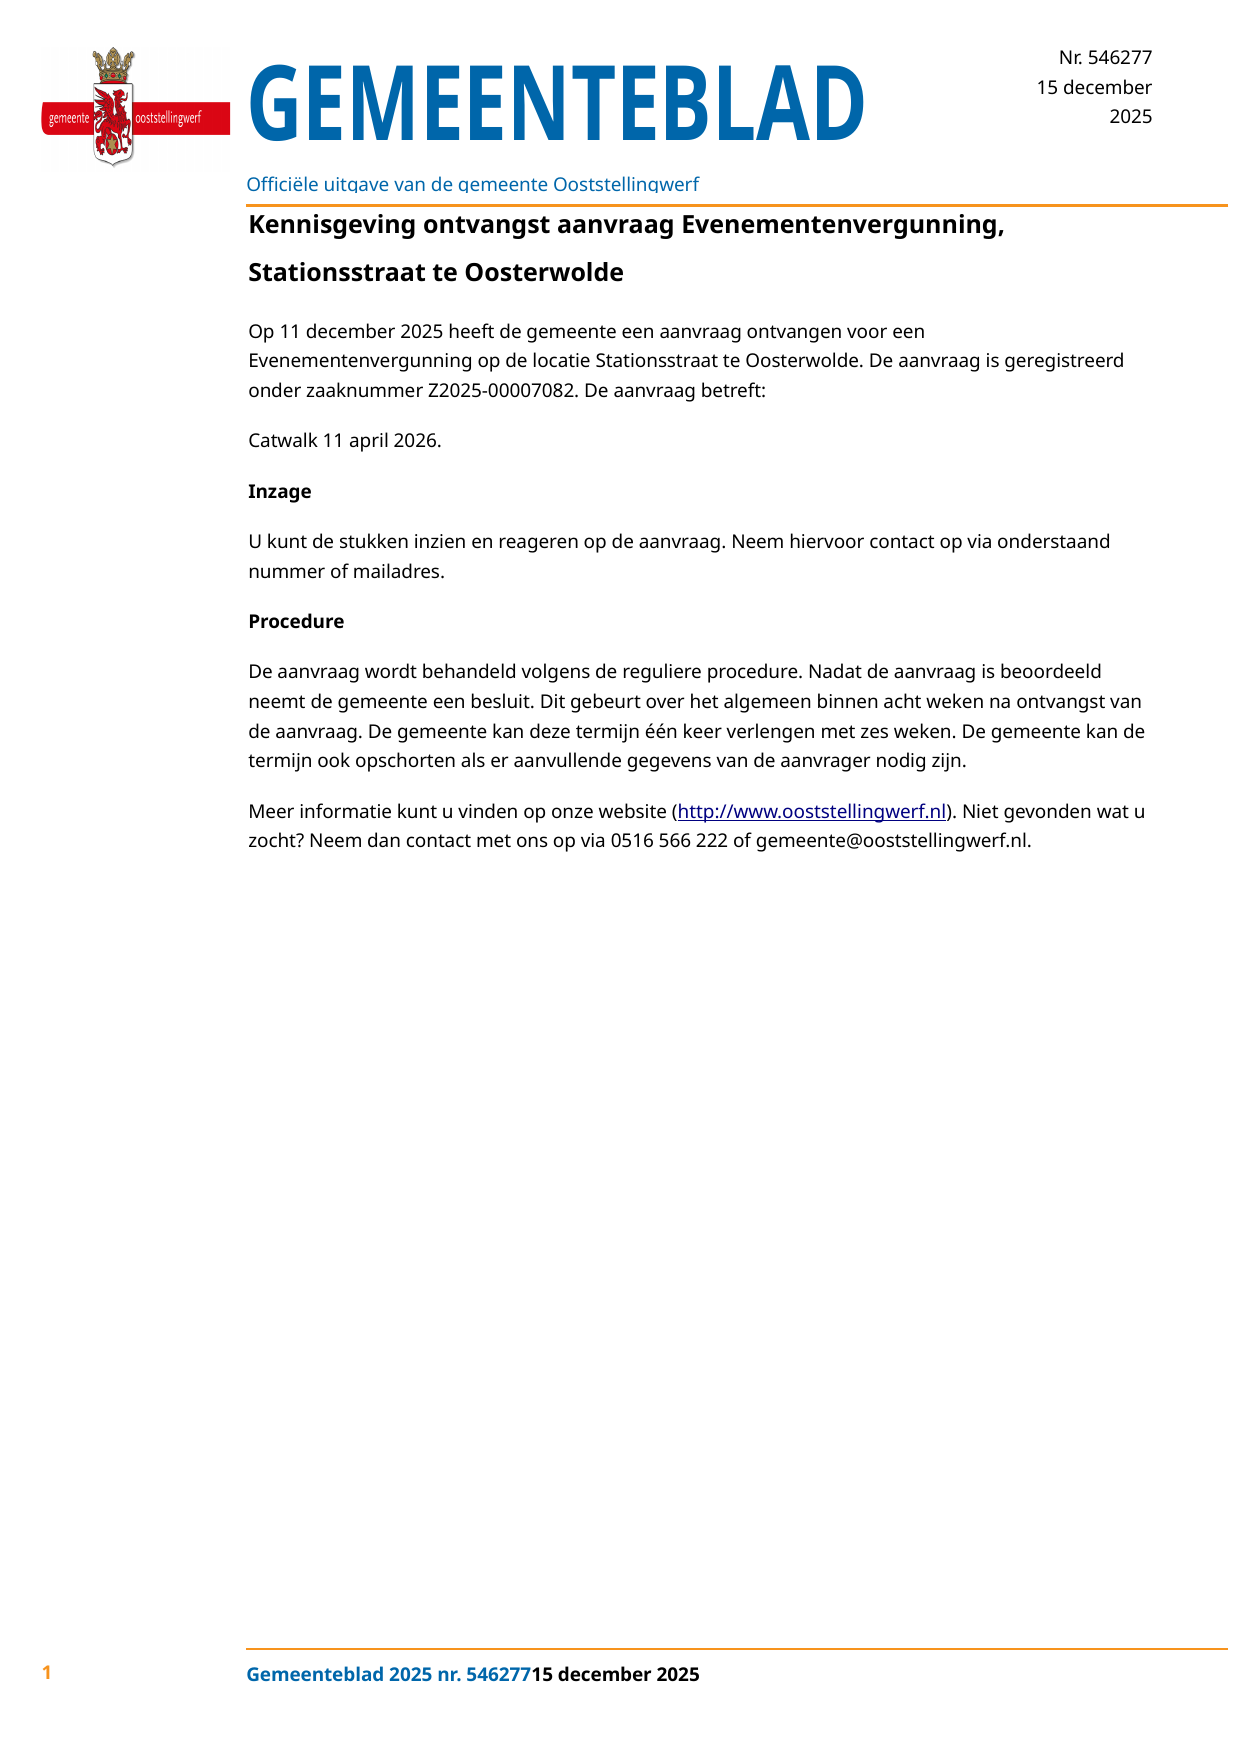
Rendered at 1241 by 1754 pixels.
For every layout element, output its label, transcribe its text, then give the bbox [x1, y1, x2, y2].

text Meer informatie kunt u vinden op onze website (http://www.ooststellingwerf.nl). Niet gevonden wat u zocht? Neem dan contact met ons op via 0516 566 222 of gemeente@ooststellingwerf.nl. [248, 798, 1152, 853]
text U kunt de stukken inzien en reageren op de aanvraag. Neem hiervoor contact op via onderstaand nummer of mailadres. [248, 528, 1152, 584]
text Op 11 december 2025 heeft de gemeente een aanvraag ontvangen voor een Evenementenvergunning op de locatie Stationsstraat te Oosterwolde. De aanvraag is geregistreerd onder zaaknummer Z2025-00007082. De aanvraag betreft: [248, 318, 1152, 403]
text Kennisgeving ontvangst aanvraag Evenementenvergunning, Stationsstraat te Oosterwolde [248, 207, 1152, 288]
text Inzage [248, 478, 1152, 504]
text De aanvraag wordt behandeld volgens de reguliere procedure. Nadat de aanvraag is beoordeeld neemt de gemeente een besluit. Dit gebeurt over het algemeen binnen acht weken na ontvangst van de aanvraag. De gemeente kan deze termijn één keer verlengen met zes weken. De gemeente kan de termijn ook opschorten als er aanvullende gegevens van de aanvrager nodig zijn. [248, 659, 1152, 773]
text Procedure [248, 608, 1152, 634]
picture [41, 47, 231, 172]
text Catwalk 11 april 2026. [248, 427, 1152, 453]
